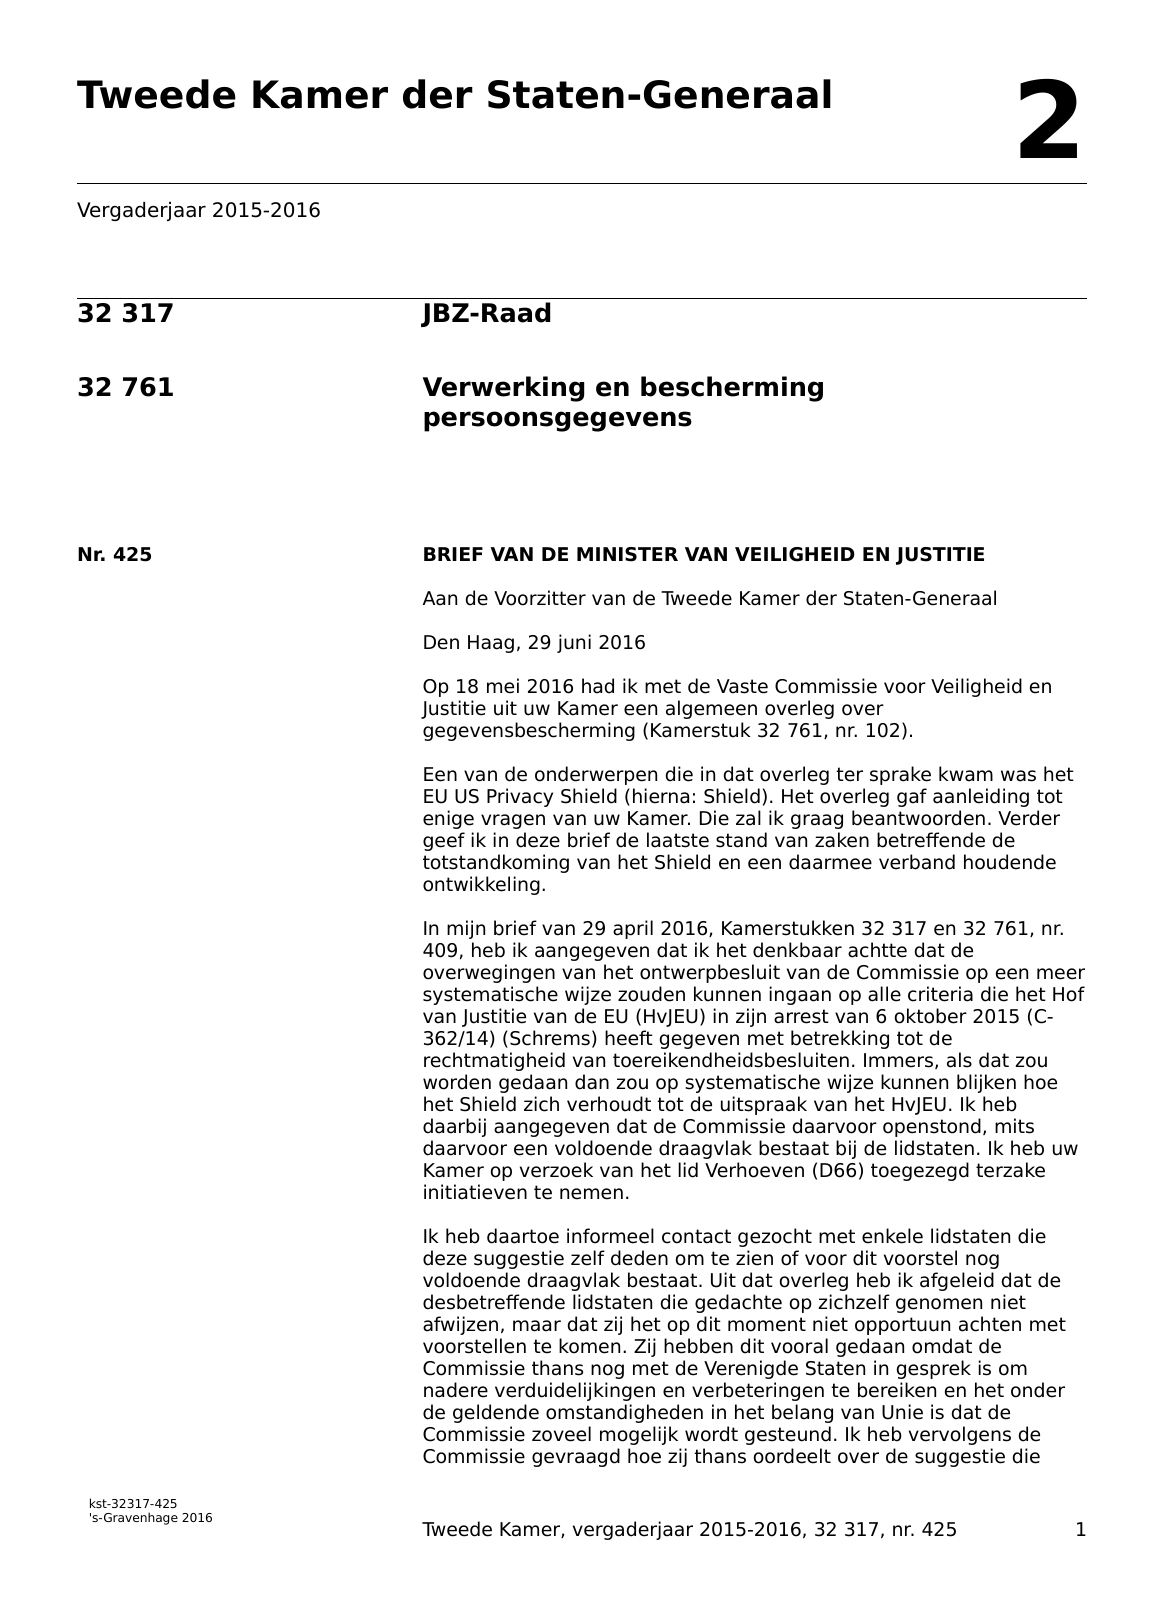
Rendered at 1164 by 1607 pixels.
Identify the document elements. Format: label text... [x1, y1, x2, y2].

text Ik heb daartoe informeel contact gezocht met enkele lidstaten die deze suggestie zelf deden om te zien of voor dit voorstel nog voldoende draagvlak bestaat. Uit dat overleg heb ik afgeleid dat de desbetreffende lidstaten die gedachte op zichzelf genomen niet afwijzen, maar dat zij het op dit moment niet opportuun achten met voorstellen te komen. Zij hebben dit vooral gedaan omdat de Commissie thans nog met de Verenigde Staten in gesprek is om nadere verduidelijkingen en verbeteringen te bereiken en het onder de geldende omstandigheden in het belang van Unie is dat de Commissie zoveel mogelijk wordt gesteund. Ik heb vervolgens de Commissie gevraagd hoe zij thans oordeelt over de suggestie die [422, 1226, 1087, 1468]
text Den Haag, 29 juni 2016 [422, 632, 1087, 654]
table_header 2 [886, 59, 1087, 183]
subtitle Nr. 425 BRIEF VAN DE MINISTER VAN VEILIGHEID EN JUSTITIE [77, 543, 1087, 565]
table_cell Vergaderjaar 2015-2016 [77, 184, 1087, 298]
text Een van de onderwerpen die in dat overleg ter sprake kwam was het EU US Privacy Shield (hierna: Shield). Het overleg gaf aanleiding tot enige vragen van uw Kamer. Die zal ik graag beantwoorden. Verder geef ik in deze brief de laatste stand van zaken betreffende de totstandkoming van het Shield en een daarmee verband houdende ontwikkeling. [422, 764, 1087, 896]
text Aan de Voorzitter van de Tweede Kamer der Staten-Generaal [422, 588, 1087, 609]
text kst-32317-425 [88, 1497, 323, 1511]
text In mijn brief van 29 april 2016, Kamerstukken 32 317 en 32 761, nr. 409, heb ik aangegeven dat ik het denkbaar achtte dat de overwegingen van het ontwerpbesluit van de Commissie op een meer systematische wijze zouden kunnen ingaan op alle criteria die het Hof van Justitie van de EU (HvJEU) in zijn arrest van 6 oktober 2015 (C-362/14) (Schrems) heeft gegeven met betrekking tot de rechtmatigheid van toereikendheidsbesluiten. Immers, als dat zou worden gedaan dan zou op systematische wijze kunnen blijken hoe het Shield zich verhoudt tot de uitspraak van het HvJEU. Ik heb daarbij aangegeven dat de Commissie daarvoor openstond, mits daarvoor een voldoende draagvlak bestaat bij de lidstaten. Ik heb uw Kamer op verzoek van het lid Verhoeven (D66) toegezegd terzake initiatieven te nemen. [422, 918, 1087, 1204]
table_header Tweede Kamer der Staten-Generaal [77, 59, 886, 183]
subtitle 32 761 Verwerking en bescherming persoonsgegevens [77, 373, 1087, 432]
text Op 18 mei 2016 had ik met de Vaste Commissie voor Veiligheid en Justitie uit uw Kamer een algemeen overleg over gegevensbescherming (Kamerstuk 32 761, nr. 102). [422, 676, 1087, 742]
text 's-Gravenhage 2016 [88, 1511, 323, 1525]
subtitle 32 317 JBZ-Raad [77, 299, 1087, 329]
